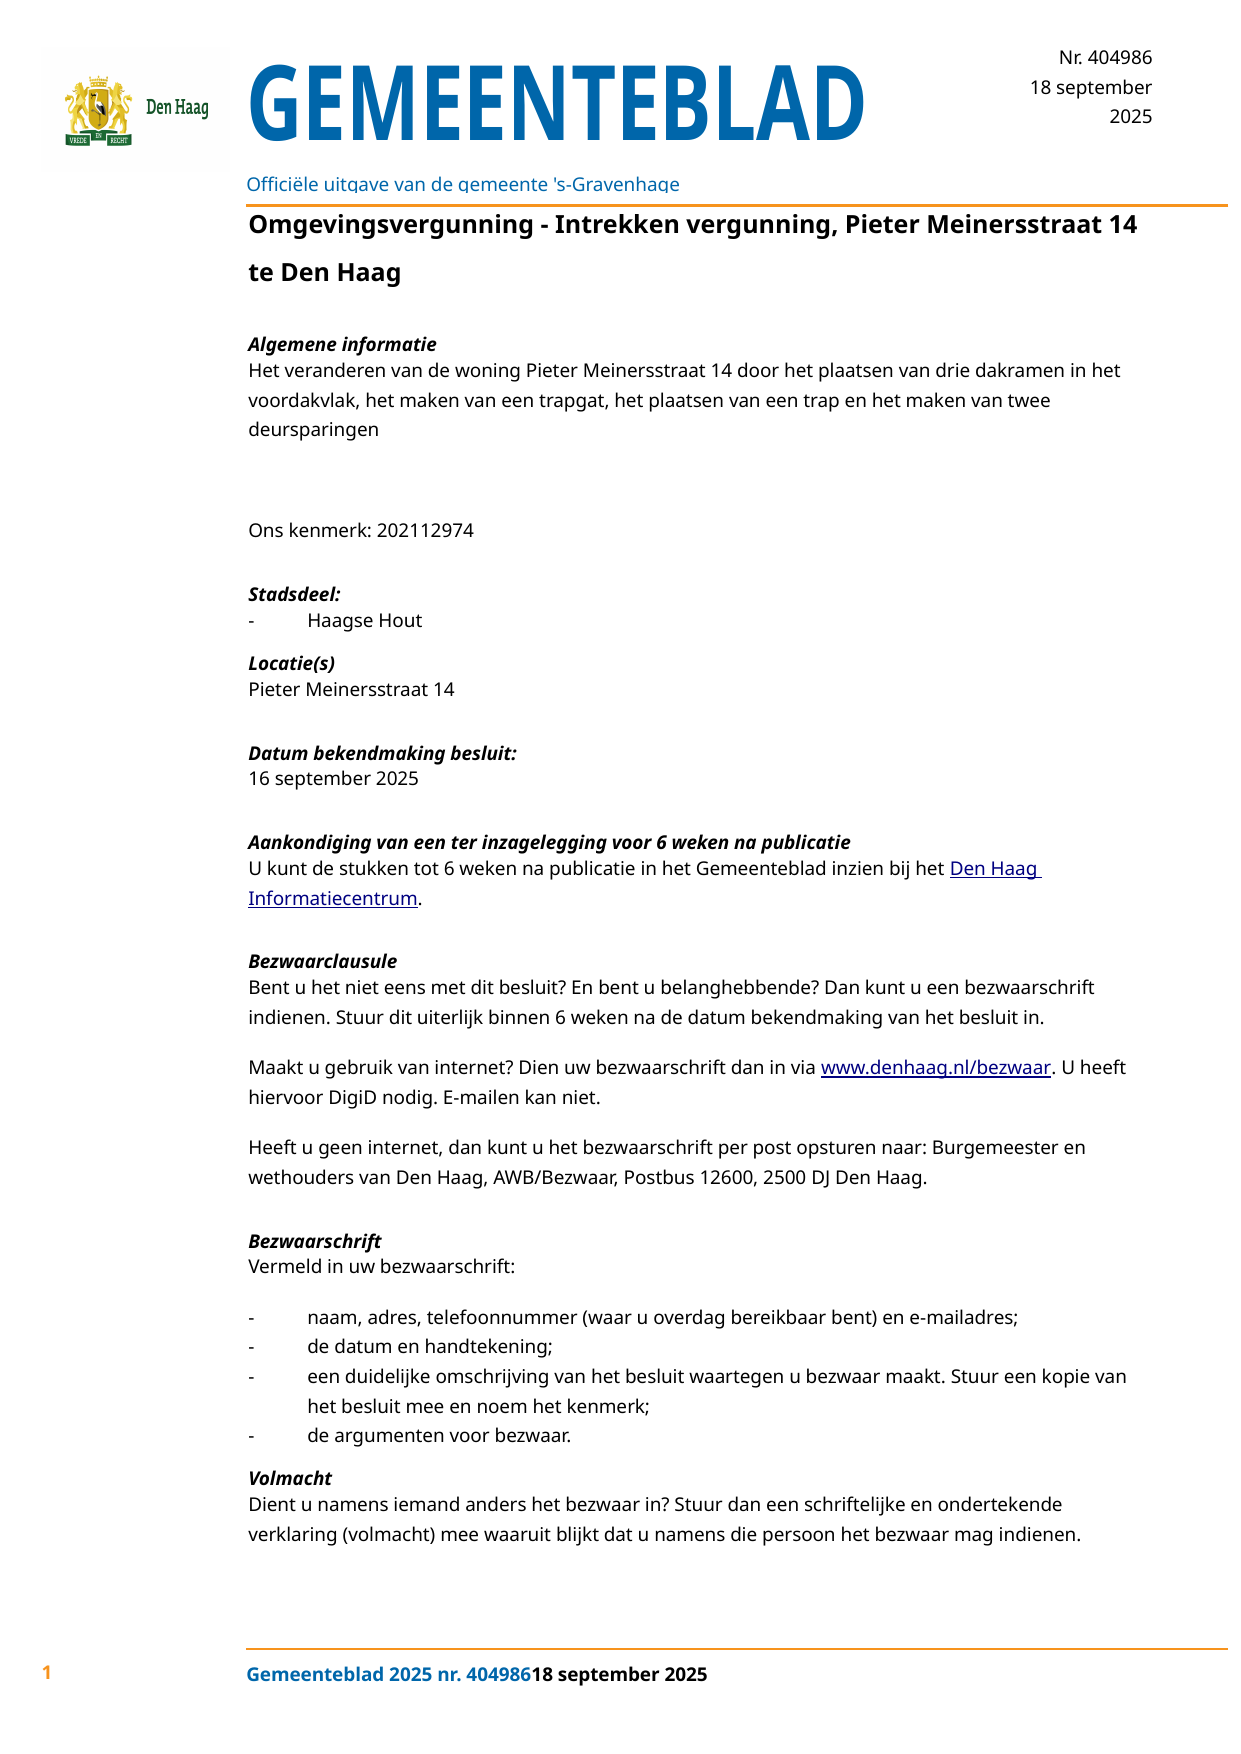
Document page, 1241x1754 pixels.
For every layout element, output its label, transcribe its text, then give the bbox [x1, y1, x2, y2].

text Ons kenmerk: 202112974 [248, 517, 1152, 543]
text Locatie(s) [248, 650, 1152, 676]
text Dient u namens iemand anders het bezwaar in? Stuur dan een schriftelijke en ondertekende verklaring (volmacht) mee waaruit blijkt dat u namens die persoon het bezwaar mag indienen. [248, 1491, 1152, 1547]
text Maakt u gebruik van internet? Dien uw bezwaarschrift dan in via www.denhaag.nl/bezwaar. U heeft hiervoor DigiD nodig. E-mailen kan niet. [248, 1054, 1152, 1110]
text Bezwaarschrift [248, 1228, 1152, 1254]
picture [41, 47, 231, 172]
text Algemene informatie [248, 331, 1152, 357]
text Bezwaarclausule [248, 949, 1152, 974]
text Datum bekendmaking besluit: [248, 740, 1152, 765]
list naam, adres, telefoonnummer (waar u overdag bereikbaar bent) en e-mailadres; [248, 1304, 1152, 1330]
text Heeft u geen internet, dan kunt u het bezwaarschrift per post opsturen naar: Burgemeester en wethouders van Den Haag, AWB/Bezwaar, Postbus 12600, 2500 DJ Den Haag. [248, 1134, 1152, 1190]
text Stadsdeel: [248, 581, 1152, 607]
text Bent u het niet eens met dit besluit? En bent u belanghebbende? Dan kunt u een bezwaarschrift indienen. Stuur dit uiterlijk binnen 6 weken na de datum bekendmaking van het besluit in. [248, 974, 1152, 1030]
text Omgevingsvergunning - Intrekken vergunning, Pieter Meinersstraat 14 te Den Haag [248, 207, 1152, 288]
text Aankondiging van een ter inzagelegging voor 6 weken na publicatie [248, 829, 1152, 855]
list een duidelijke omschrijving van het besluit waartegen u bezwaar maakt. Stuur een kopie van het besluit mee en noem het kenmerk; [248, 1363, 1152, 1418]
list Haagse Hout [248, 607, 1152, 633]
text Het veranderen van de woning Pieter Meinersstraat 14 door het plaatsen van drie dakramen in het voordakvlak, het maken van een trapgat, het plaatsen van een trap en het maken van twee deursparingen [248, 357, 1152, 442]
list de datum en handtekening; [248, 1334, 1152, 1359]
text U kunt de stukken tot 6 weken na publicatie in het Gemeenteblad inzien bij het Den Haag Informatiecentrum. [248, 855, 1152, 910]
text 16 september 2025 [248, 765, 1152, 791]
list de argumenten voor bezwaar. [248, 1422, 1152, 1448]
text Volmacht [248, 1466, 1152, 1491]
text Pieter Meinersstraat 14 [248, 676, 1152, 701]
text Vermeld in uw bezwaarschrift: [248, 1254, 1152, 1279]
